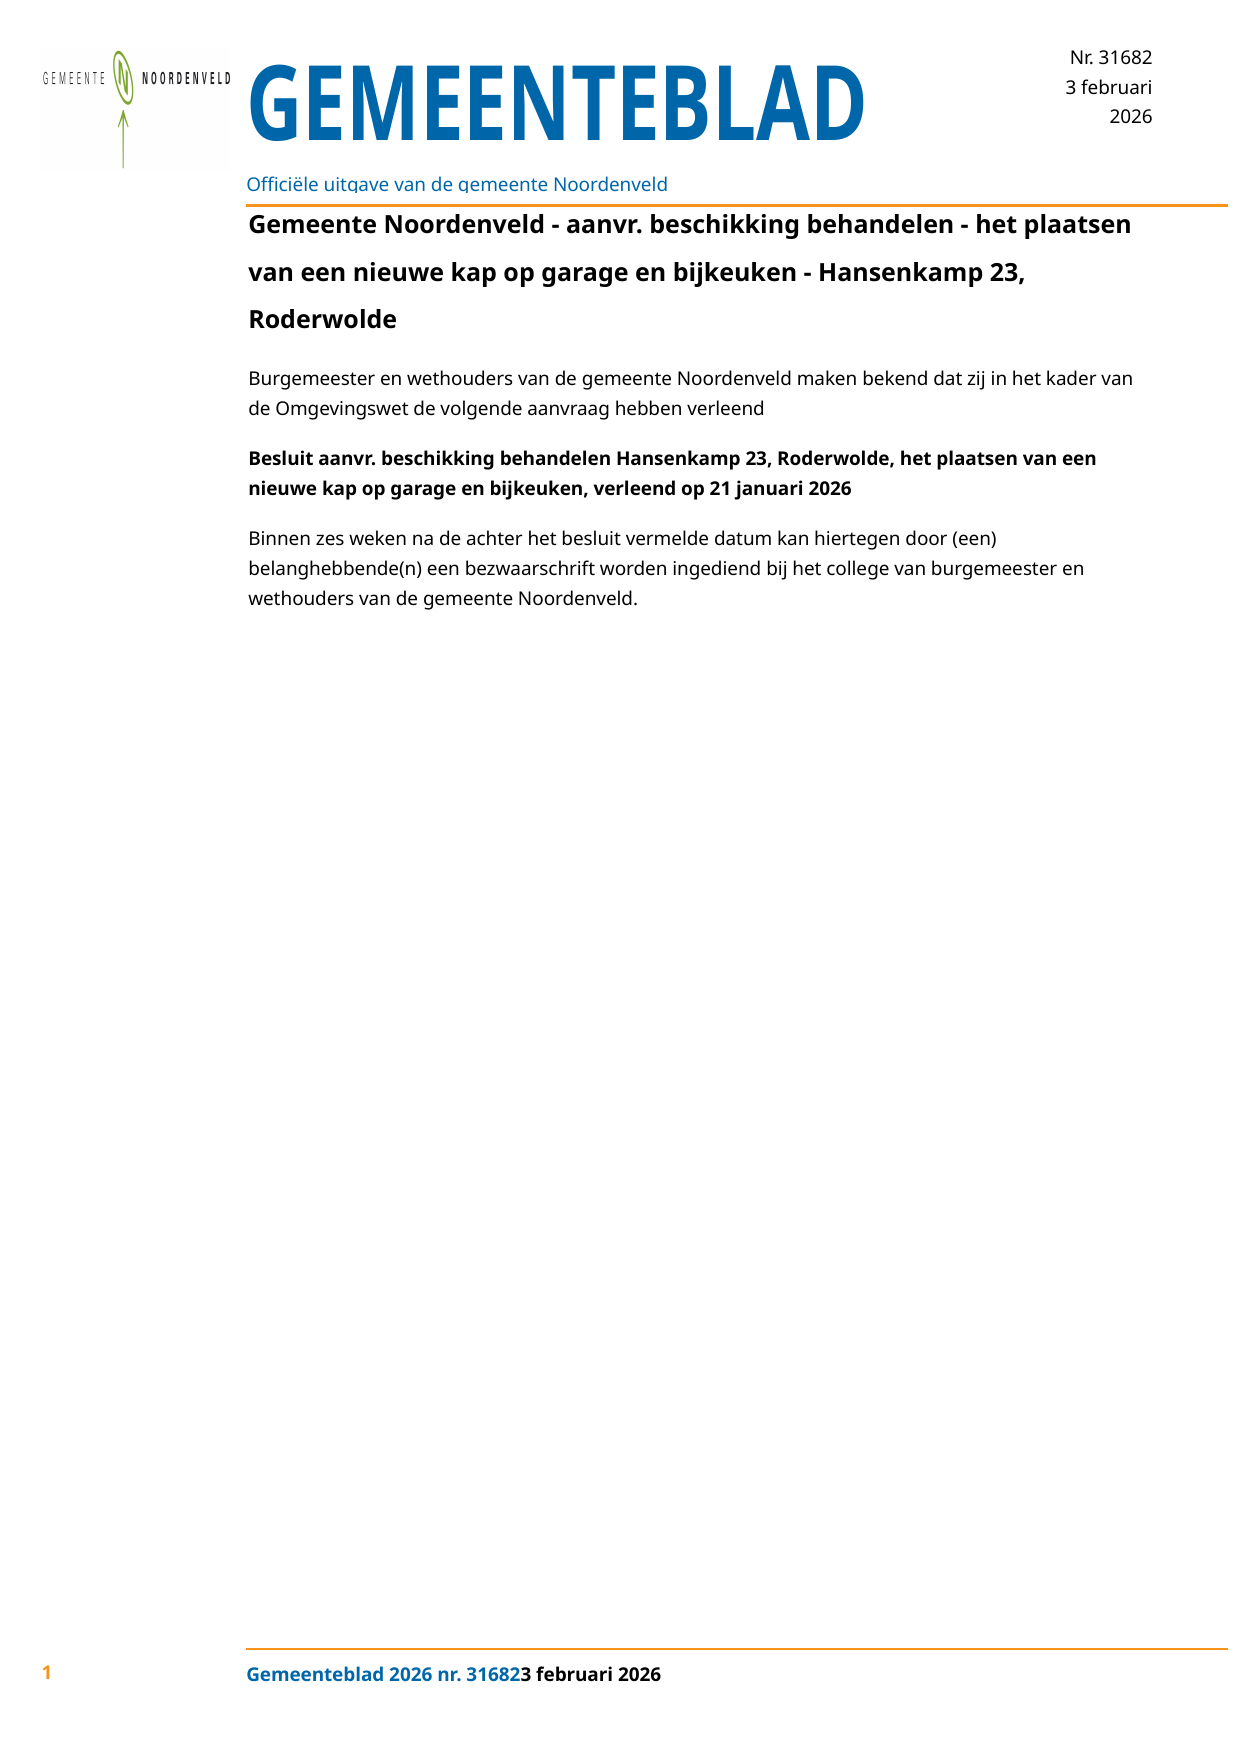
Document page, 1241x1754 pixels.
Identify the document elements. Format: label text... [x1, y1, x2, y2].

picture [41, 47, 231, 172]
text Binnen zes weken na de achter het besluit vermelde datum kan hiertegen door (een) belanghebbende(n) een bezwaarschrift worden ingediend bij het college van burgemeester en wethouders van de gemeente Noordenveld. [248, 526, 1152, 610]
text Gemeente Noordenveld - aanvr. beschikking behandelen - het plaatsen van een nieuwe kap op garage en bijkeuken - Hansenkamp 23, Roderwolde [248, 207, 1152, 336]
text Burgemeester en wethouders van de gemeente Noordenveld maken bekend dat zij in het kader van de Omgevingswet de volgende aanvraag hebben verleend [248, 366, 1152, 421]
text Besluit aanvr. beschikking behandelen Hansenkamp 23, Roderwolde, het plaatsen van een nieuwe kap op garage en bijkeuken, verleend op 21 januari 2026 [248, 446, 1152, 501]
